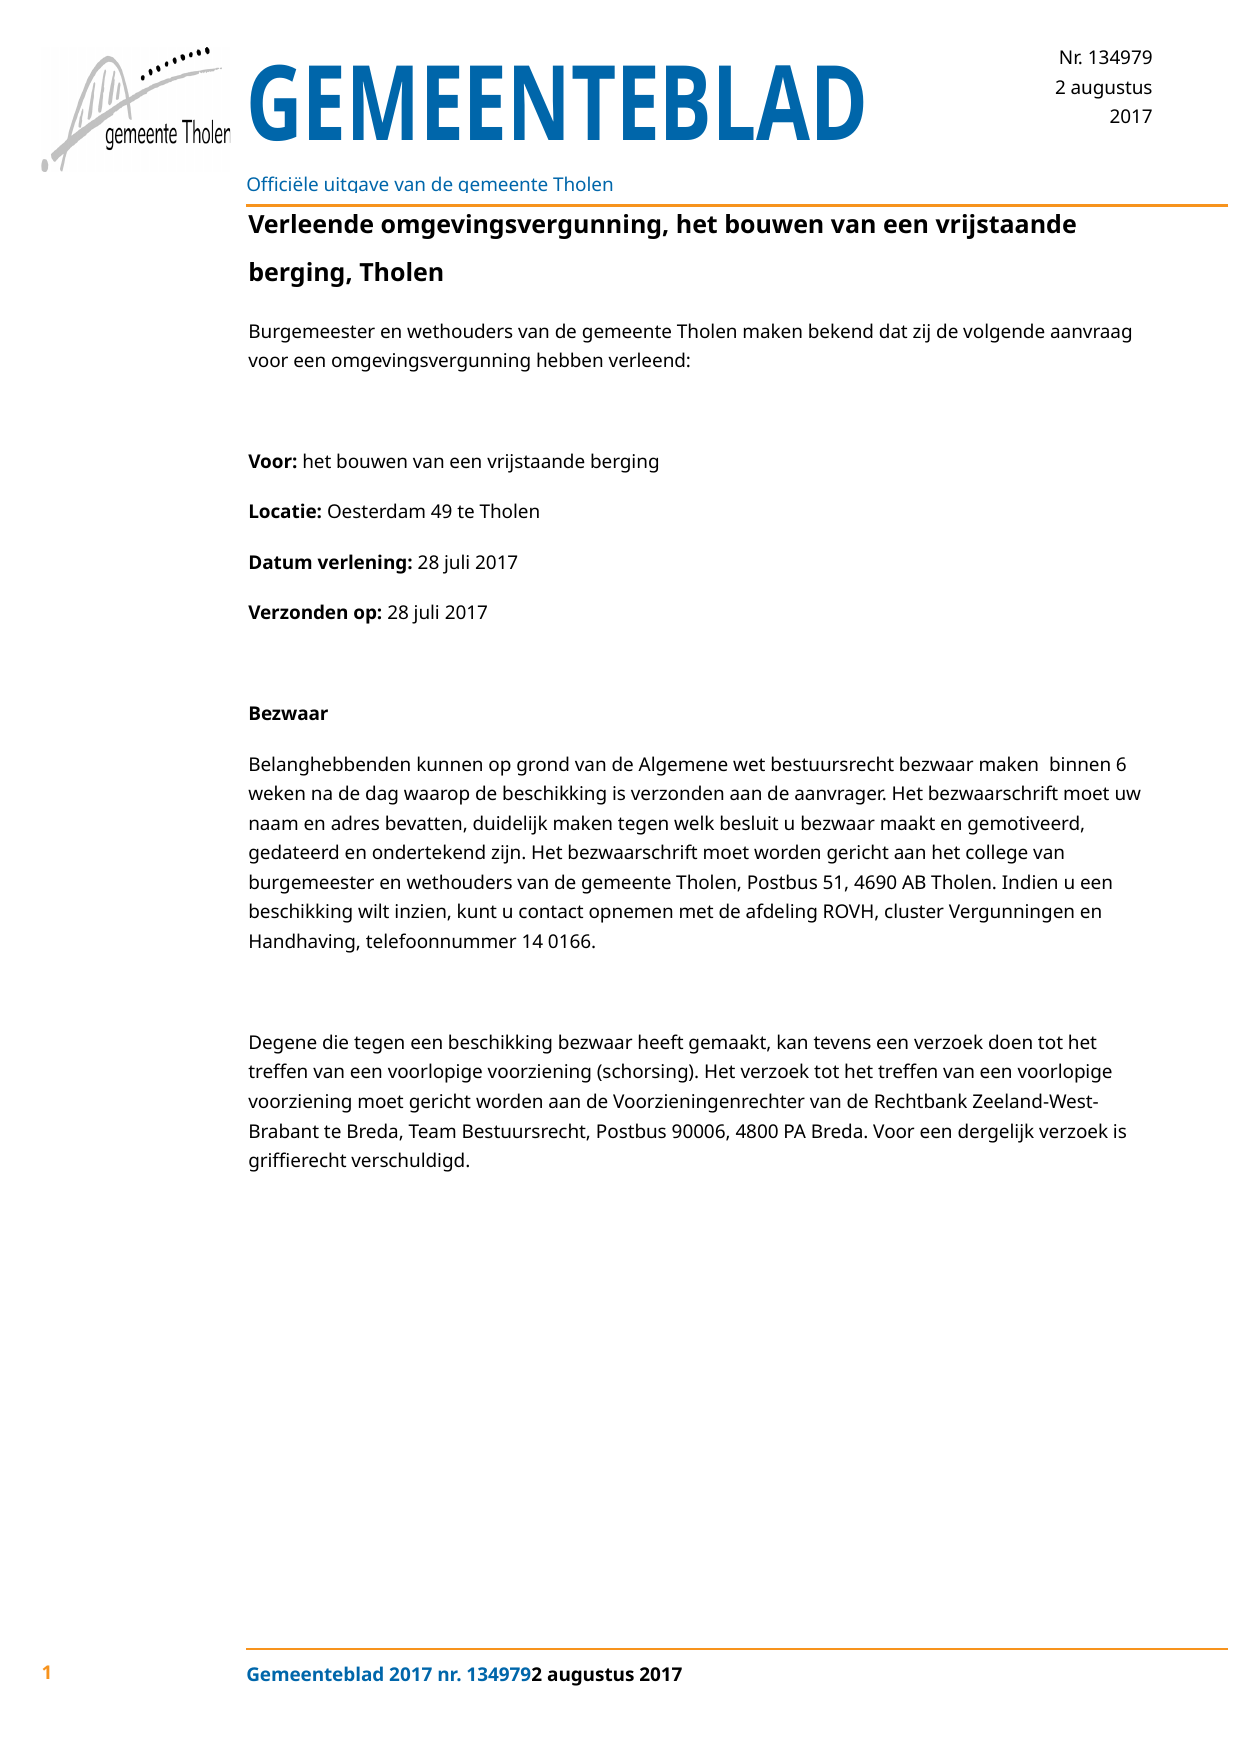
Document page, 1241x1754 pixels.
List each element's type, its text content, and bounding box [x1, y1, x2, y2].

text Bezwaar [248, 700, 1152, 726]
text Datum verlening: 28 juli 2017 [248, 549, 1152, 575]
text Verleende omgevingsvergunning, het bouwen van een vrijstaande berging, Tholen [248, 207, 1152, 288]
picture [41, 47, 231, 172]
text Belanghebbenden kunnen op grond van de Algemene wet bestuursrecht bezwaar maken binnen 6 weken na de dag waarop de beschikking is verzonden aan de aanvrager. Het bezwaarschrift moet uw naam en adres bevatten, duidelijk maken tegen welk besluit u bezwaar maakt en gemotiveerd, gedateerd en ondertekend zijn. Het bezwaarschrift moet worden gericht aan het college van burgemeester en wethouders van de gemeente Tholen, Postbus 51, 4690 AB Tholen. Indien u een beschikking wilt inzien, kunt u contact opnemen met de afdeling ROVH, cluster Vergunningen en Handhaving, telefoonnummer 14 0166. [248, 751, 1152, 954]
text Voor: het bouwen van een vrijstaande berging [248, 448, 1152, 474]
text Verzonden op: 28 juli 2017 [248, 599, 1152, 625]
text Burgemeester en wethouders van de gemeente Tholen maken bekend dat zij de volgende aanvraag voor een omgevingsvergunning hebben verleend: [248, 318, 1152, 373]
text Degene die tegen een beschikking bezwaar heeft gemaakt, kan tevens een verzoek doen tot het treffen van een voorlopige voorziening (schorsing). Het verzoek tot het treffen van een voorlopige voorziening moet gericht worden aan de Voorzieningenrechter van de Rechtbank Zeeland-West-Brabant te Breda, Team Bestuursrecht, Postbus 90006, 4800 PA Breda. Voor een dergelijk verzoek is griffierecht verschuldigd. [248, 1029, 1152, 1173]
text Locatie: Oesterdam 49 te Tholen [248, 499, 1152, 524]
